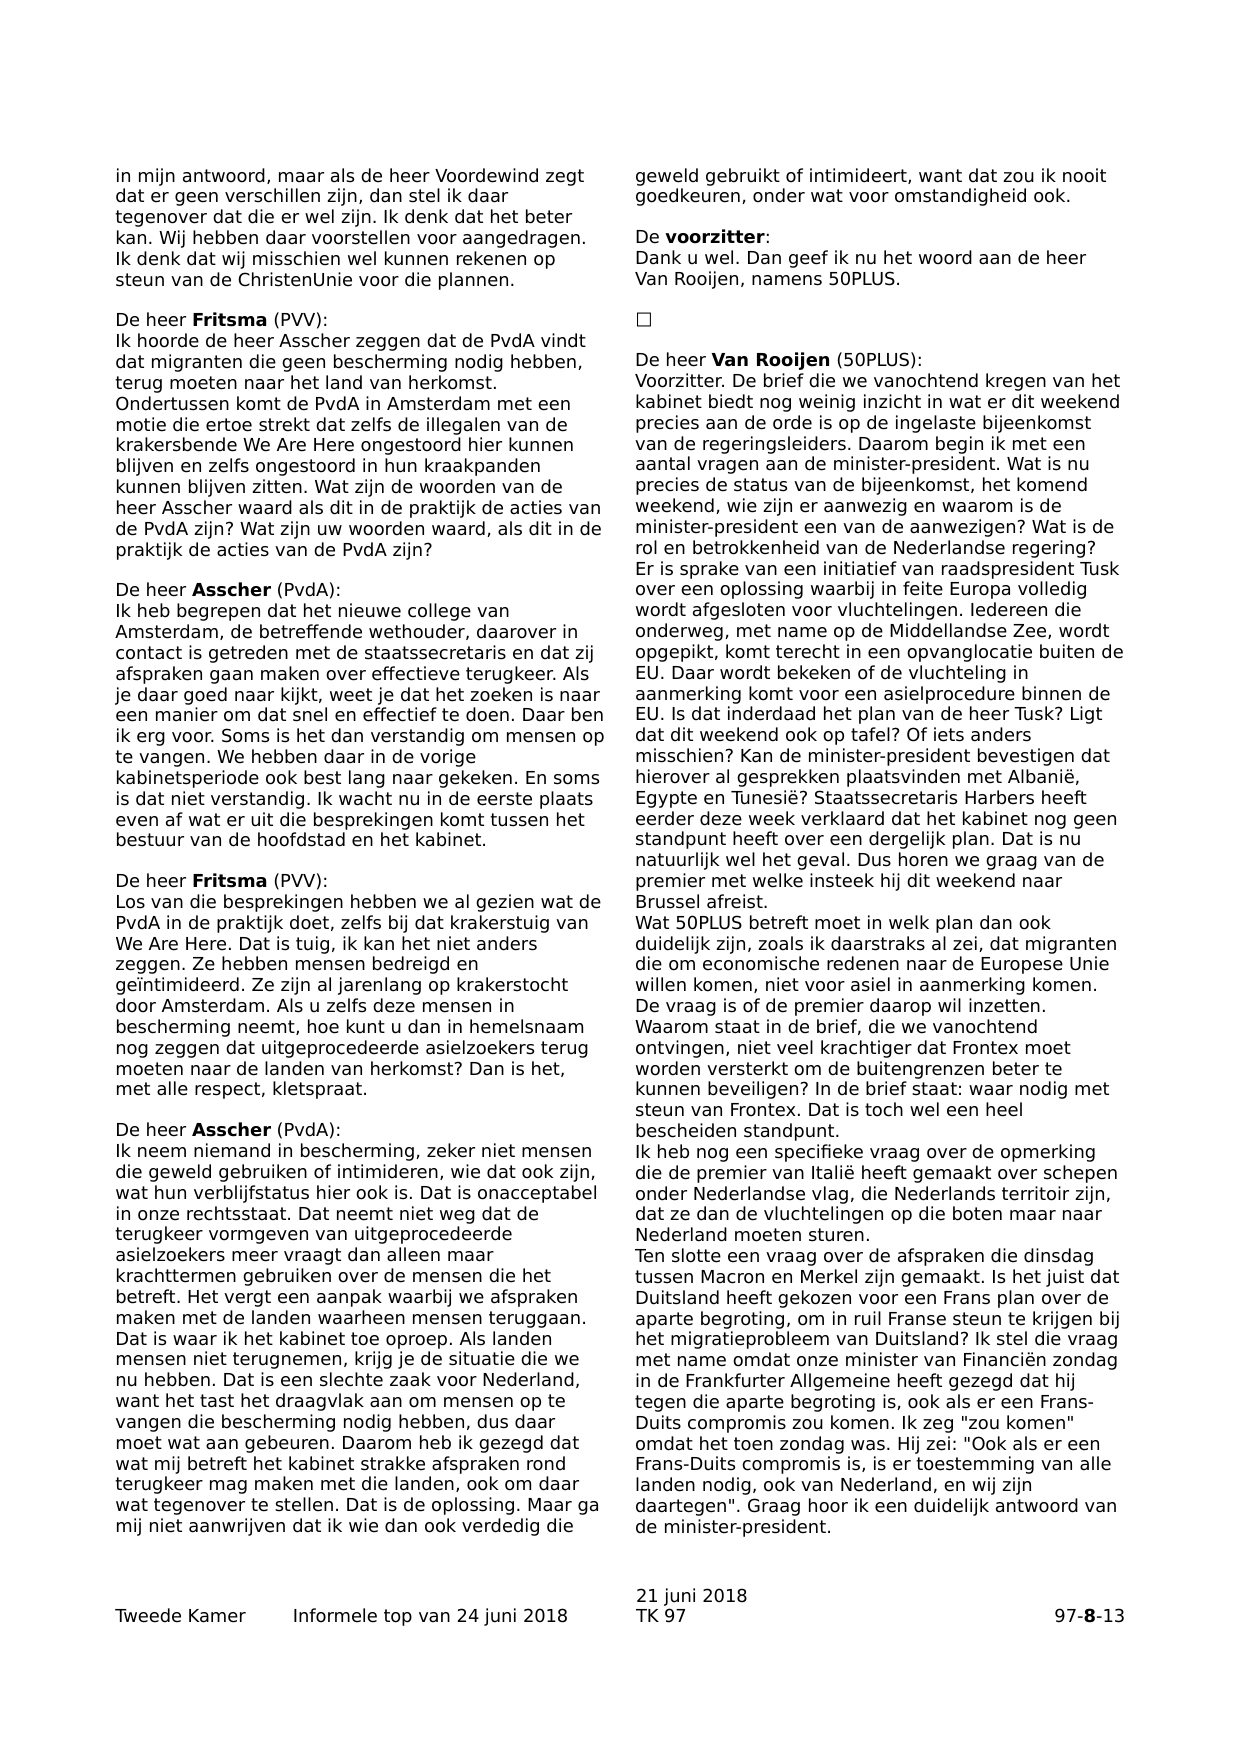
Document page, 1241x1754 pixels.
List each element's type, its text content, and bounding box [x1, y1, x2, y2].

text Er is sprake van een initiatief van raadspresident Tusk over een oplossing waarbij in feite Europa volledig wordt afgesloten voor vluchtelingen. Iedereen die onderweg, met name op de Middellandse Zee, wordt opgepikt, komt terecht in een opvanglocatie buiten de EU. Daar wordt bekeken of de vluchteling in aanmerking komt voor een asielprocedure binnen de EU. Is dat inderdaad het plan van de heer Tusk? Ligt dat dit weekend ook op tafel? Of iets anders misschien? Kan de minister-president bevestigen dat hierover al gesprekken plaatsvinden met Albanië, Egypte en Tunesië? Staatssecretaris Harbers heeft eerder deze week verklaard dat het kabinet nog geen standpunt heeft over een dergelijk plan. Dat is nu natuurlijk wel het geval. Dus horen we graag van de premier met welke insteek hij dit weekend naar Brussel afreist. [635, 558, 1125, 912]
text De voorzitter: [635, 227, 1125, 248]
text ⬜ [635, 309, 1125, 330]
text in mijn antwoord, maar als de heer Voordewind zegt dat er geen verschillen zijn, dan stel ik daar tegenover dat die er wel zijn. Ik denk dat het beter kan. Wij hebben daar voorstellen voor aangedragen. Ik denk dat wij misschien wel kunnen rekenen op steun van de ChristenUnie voor die plannen. [115, 165, 605, 290]
text geweld gebruikt of intimideert, want dat zou ik nooit goedkeuren, onder wat voor omstandigheid ook. [635, 165, 1125, 207]
text De heer Asscher (PvdA): [115, 580, 605, 601]
text De heer Asscher (PvdA): [115, 1120, 605, 1141]
text De heer Fritsma (PVV): [115, 310, 605, 331]
text Ten slotte een vraag over de afspraken die dinsdag tussen Macron en Merkel zijn gemaakt. Is het juist dat Duitsland heeft gekozen voor een Frans plan over de aparte begroting, om in ruil Franse steun te krijgen bij het migratieprobleem van Duitsland? Ik stel die vraag met name omdat onze minister van Financiën zondag in de Frankfurter Allgemeine heeft gezegd dat hij tegen die aparte begroting is, ook als er een Frans-Duits compromis zou komen. Ik zeg "zou komen" omdat het toen zondag was. Hij zei: "Ook als er een Frans-Duits compromis is, is er toestemming van alle landen nodig, ook van Nederland, en wij zijn daartegen". Graag hoor ik een duidelijk antwoord van de minister-president. [635, 1246, 1125, 1537]
text Ik neem niemand in bescherming, zeker niet mensen die geweld gebruiken of intimideren, wie dat ook zijn, wat hun verblijfstatus hier ook is. Dat is onacceptabel in onze rechtsstaat. Dat neemt niet weg dat de terugkeer vormgeven van uitgeprocedeerde asielzoekers meer vraagt dan alleen maar krachttermen gebruiken over de mensen die het betreft. Het vergt een aanpak waarbij we afspraken maken met de landen waarheen mensen teruggaan. Dat is waar ik het kabinet toe oproep. Als landen mensen niet terugnemen, krijg je de situatie die we nu hebben. Dat is een slechte zaak voor Nederland, want het tast het draagvlak aan om mensen op te vangen die bescherming nodig hebben, dus daar moet wat aan gebeuren. Daarom heb ik gezegd dat wat mij betreft het kabinet strakke afspraken rond terugkeer mag maken met die landen, ook om daar wat tegenover te stellen. Dat is de oplossing. Maar ga mij niet aanwrijven dat ik wie dan ook verdedig die [115, 1141, 605, 1537]
text Dank u wel. Dan geef ik nu het woord aan de heer Van Rooijen, namens 50PLUS. [635, 248, 1125, 289]
text Ik heb nog een specifieke vraag over de opmerking die de premier van Italië heeft gemaakt over schepen onder Nederlandse vlag, die Nederlands territoir zijn, dat ze dan de vluchtelingen op die boten maar naar Nederland moeten sturen. [635, 1142, 1125, 1246]
text Wat 50PLUS betreft moet in welk plan dan ook duidelijk zijn, zoals ik daarstraks al zei, dat migranten die om economische redenen naar de Europese Unie willen komen, niet voor asiel in aanmerking komen. De vraag is of de premier daarop wil inzetten. [635, 912, 1125, 1017]
text De heer Fritsma (PVV): [115, 871, 605, 892]
text Voorzitter. De brief die we vanochtend kregen van het kabinet biedt nog weinig inzicht in wat er dit weekend precies aan de orde is op de ingelaste bijeenkomst van de regeringsleiders. Daarom begin ik met een aantal vragen aan de minister-president. Wat is nu precies de status van de bijeenkomst, het komend weekend, wie zijn er aanwezig en waarom is de minister-president een van de aanwezigen? Wat is de rol en betrokkenheid van de Nederlandse regering? [635, 371, 1125, 558]
text Los van die besprekingen hebben we al gezien wat de PvdA in de praktijk doet, zelfs bij dat krakerstuig van We Are Here. Dat is tuig, ik kan het niet anders zeggen. Ze hebben mensen bedreigd en geïntimideerd. Ze zijn al jarenlang op krakerstocht door Amsterdam. Als u zelfs deze mensen in bescherming neemt, hoe kunt u dan in hemelsnaam nog zeggen dat uitgeprocedeerde asielzoekers terug moeten naar de landen van herkomst? Dan is het, met alle respect, kletspraat. [115, 892, 605, 1100]
text Waarom staat in de brief, die we vanochtend ontvingen, niet veel krachtiger dat Frontex moet worden versterkt om de buitengrenzen beter te kunnen beveiligen? In de brief staat: waar nodig met steun van Frontex. Dat is toch wel een heel bescheiden standpunt. [635, 1017, 1125, 1142]
text Ik hoorde de heer Asscher zeggen dat de PvdA vindt dat migranten die geen bescherming nodig hebben, terug moeten naar het land van herkomst. Ondertussen komt de PvdA in Amsterdam met een motie die ertoe strekt dat zelfs de illegalen van de krakersbende We Are Here ongestoord hier kunnen blijven en zelfs ongestoord in hun kraakpanden kunnen blijven zitten. Wat zijn de woorden van de heer Asscher waard als dit in de praktijk de acties van de PvdA zijn? Wat zijn uw woorden waard, als dit in de praktijk de acties van de PvdA zijn? [115, 331, 605, 560]
text Ik heb begrepen dat het nieuwe college van Amsterdam, de betreffende wethouder, daarover in contact is getreden met de staatssecretaris en dat zij afspraken gaan maken over effectieve terugkeer. Als je daar goed naar kijkt, weet je dat het zoeken is naar een manier om dat snel en effectief te doen. Daar ben ik erg voor. Soms is het dan verstandig om mensen op te vangen. We hebben daar in de vorige kabinetsperiode ook best lang naar gekeken. En soms is dat niet verstandig. Ik wacht nu in de eerste plaats even af wat er uit die besprekingen komt tussen het bestuur van de hoofdstad en het kabinet. [115, 601, 605, 851]
text De heer Van Rooijen (50PLUS): [635, 350, 1125, 371]
